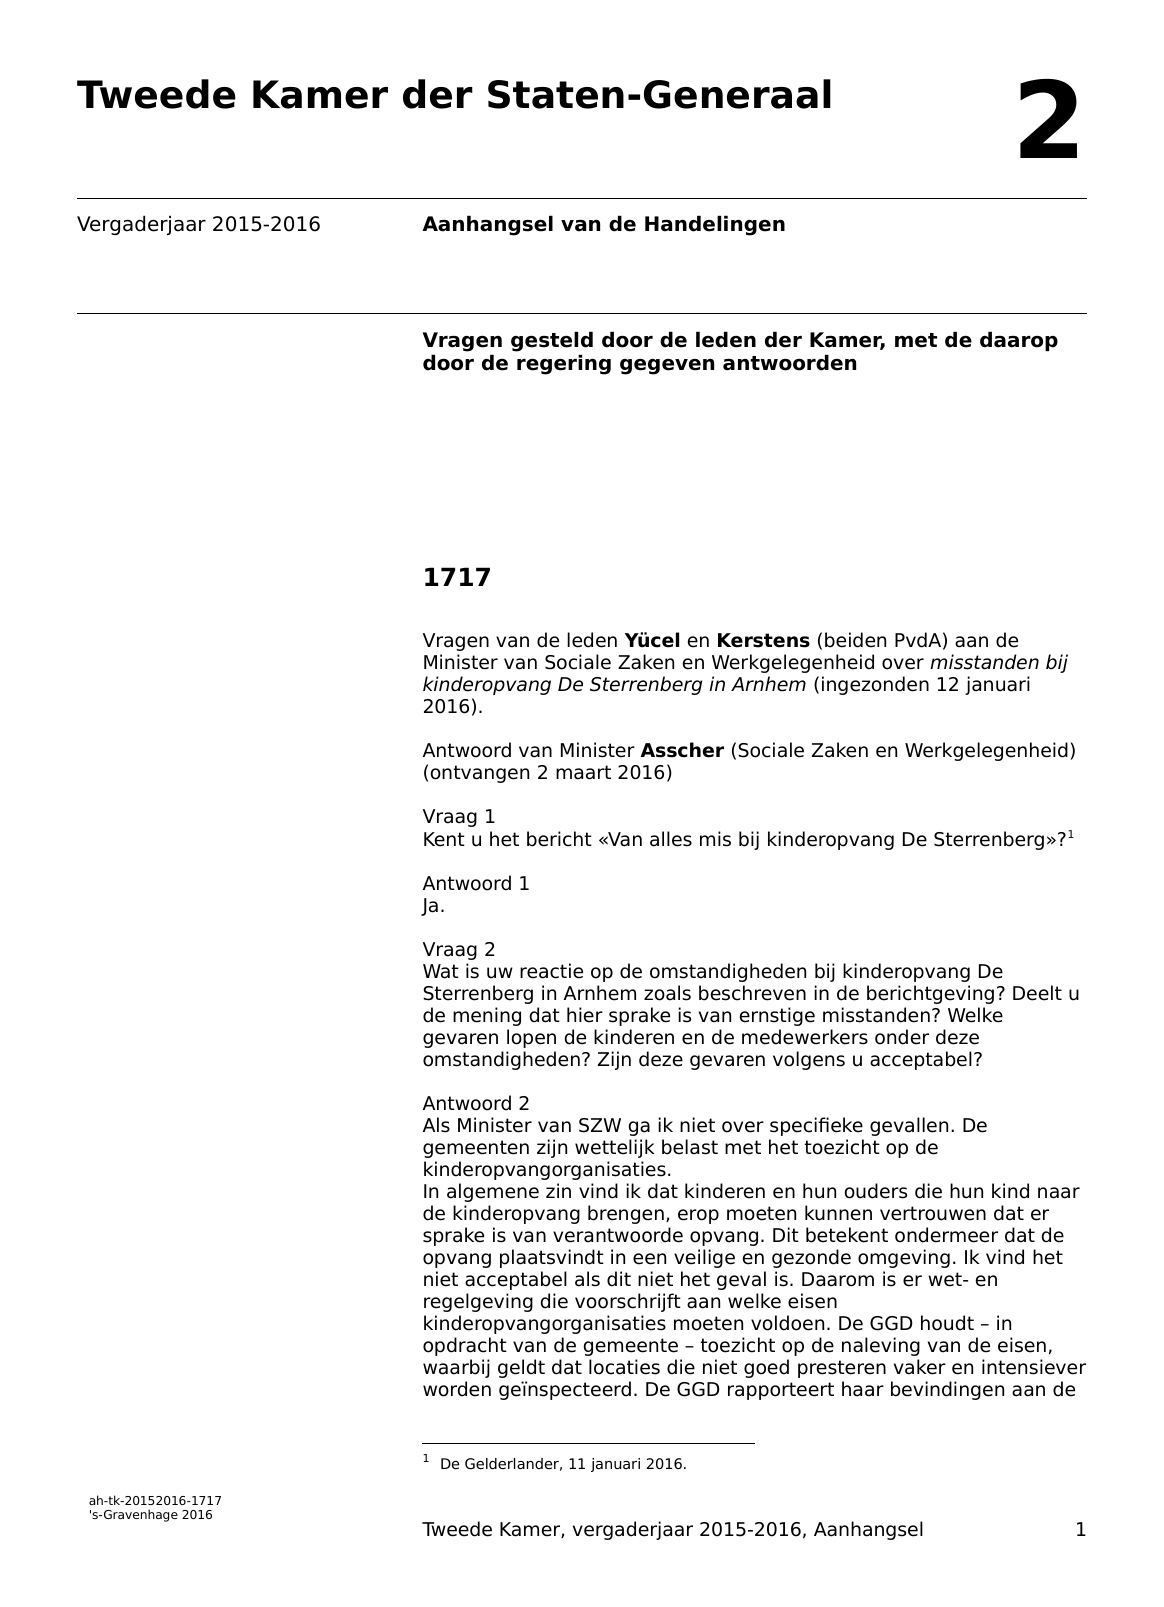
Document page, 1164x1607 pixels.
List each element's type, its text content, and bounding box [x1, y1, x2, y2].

text Antwoord 2 [422, 1093, 1087, 1115]
text Vraag 2 [422, 939, 1087, 961]
text Ja. [422, 894, 1087, 917]
table_cell Vragen gesteld door de leden der Kamer, met de daarop door de regering gegeven antwoorden [422, 314, 1087, 375]
text Vragen van de leden Yücel en Kerstens (beiden PvdA) aan de Minister van Sociale Zaken en Werkgelegenheid over misstanden bij kinderopvang De Sterrenberg in Arnhem (ingezonden 12 januari 2016). [422, 630, 1087, 718]
table_header 2 [886, 59, 1087, 198]
text ah-tk-20152016-1717 [88, 1494, 323, 1508]
table_cell Vergaderjaar 2015-2016 [77, 199, 422, 313]
text Antwoord 1 [422, 873, 1087, 894]
text 's-Gravenhage 2016 [88, 1508, 323, 1522]
text De Gelderlander, 11 januari 2016. [422, 1452, 1087, 1474]
table_cell Aanhangsel van de Handelingen [422, 199, 1087, 313]
table_header Tweede Kamer der Staten-Generaal [77, 59, 886, 198]
text 1717 [422, 563, 1087, 592]
text Kent u het bericht «Van alles mis bij kinderopvang De Sterrenberg»? [422, 828, 1087, 850]
text In algemene zin vind ik dat kinderen en hun ouders die hun kind naar de kinderopvang brengen, erop moeten kunnen vertrouwen dat er sprake is van verantwoorde opvang. Dit betekent ondermeer dat de opvang plaatsvindt in een veilige en gezonde omgeving. Ik vind het niet acceptabel als dit niet het geval is. Daarom is er wet- en regelgeving die voorschrijft aan welke eisen kinderopvangorganisaties moeten voldoen. De GGD houdt – in opdracht van de gemeente – toezicht op de naleving van de eisen, waarbij geldt dat locaties die niet goed presteren vaker en intensiever worden geïnspecteerd. De GGD rapporteert haar bevindingen aan de [422, 1181, 1087, 1401]
text Wat is uw reactie op de omstandigheden bij kinderopvang De Sterrenberg in Arnhem zoals beschreven in de berichtgeving? Deelt u de mening dat hier sprake is van ernstige misstanden? Welke gevaren lopen de kinderen en de medewerkers onder deze omstandigheden? Zijn deze gevaren volgens u acceptabel? [422, 961, 1087, 1071]
text Antwoord van Minister Asscher (Sociale Zaken en Werkgelegenheid) (ontvangen 2 maart 2016) [422, 740, 1087, 784]
text Als Minister van SZW ga ik niet over specifieke gevallen. De gemeenten zijn wettelijk belast met het toezicht op de kinderopvangorganisaties. [422, 1115, 1087, 1181]
text Vraag 1 [422, 806, 1087, 828]
table_cell [77, 314, 422, 375]
